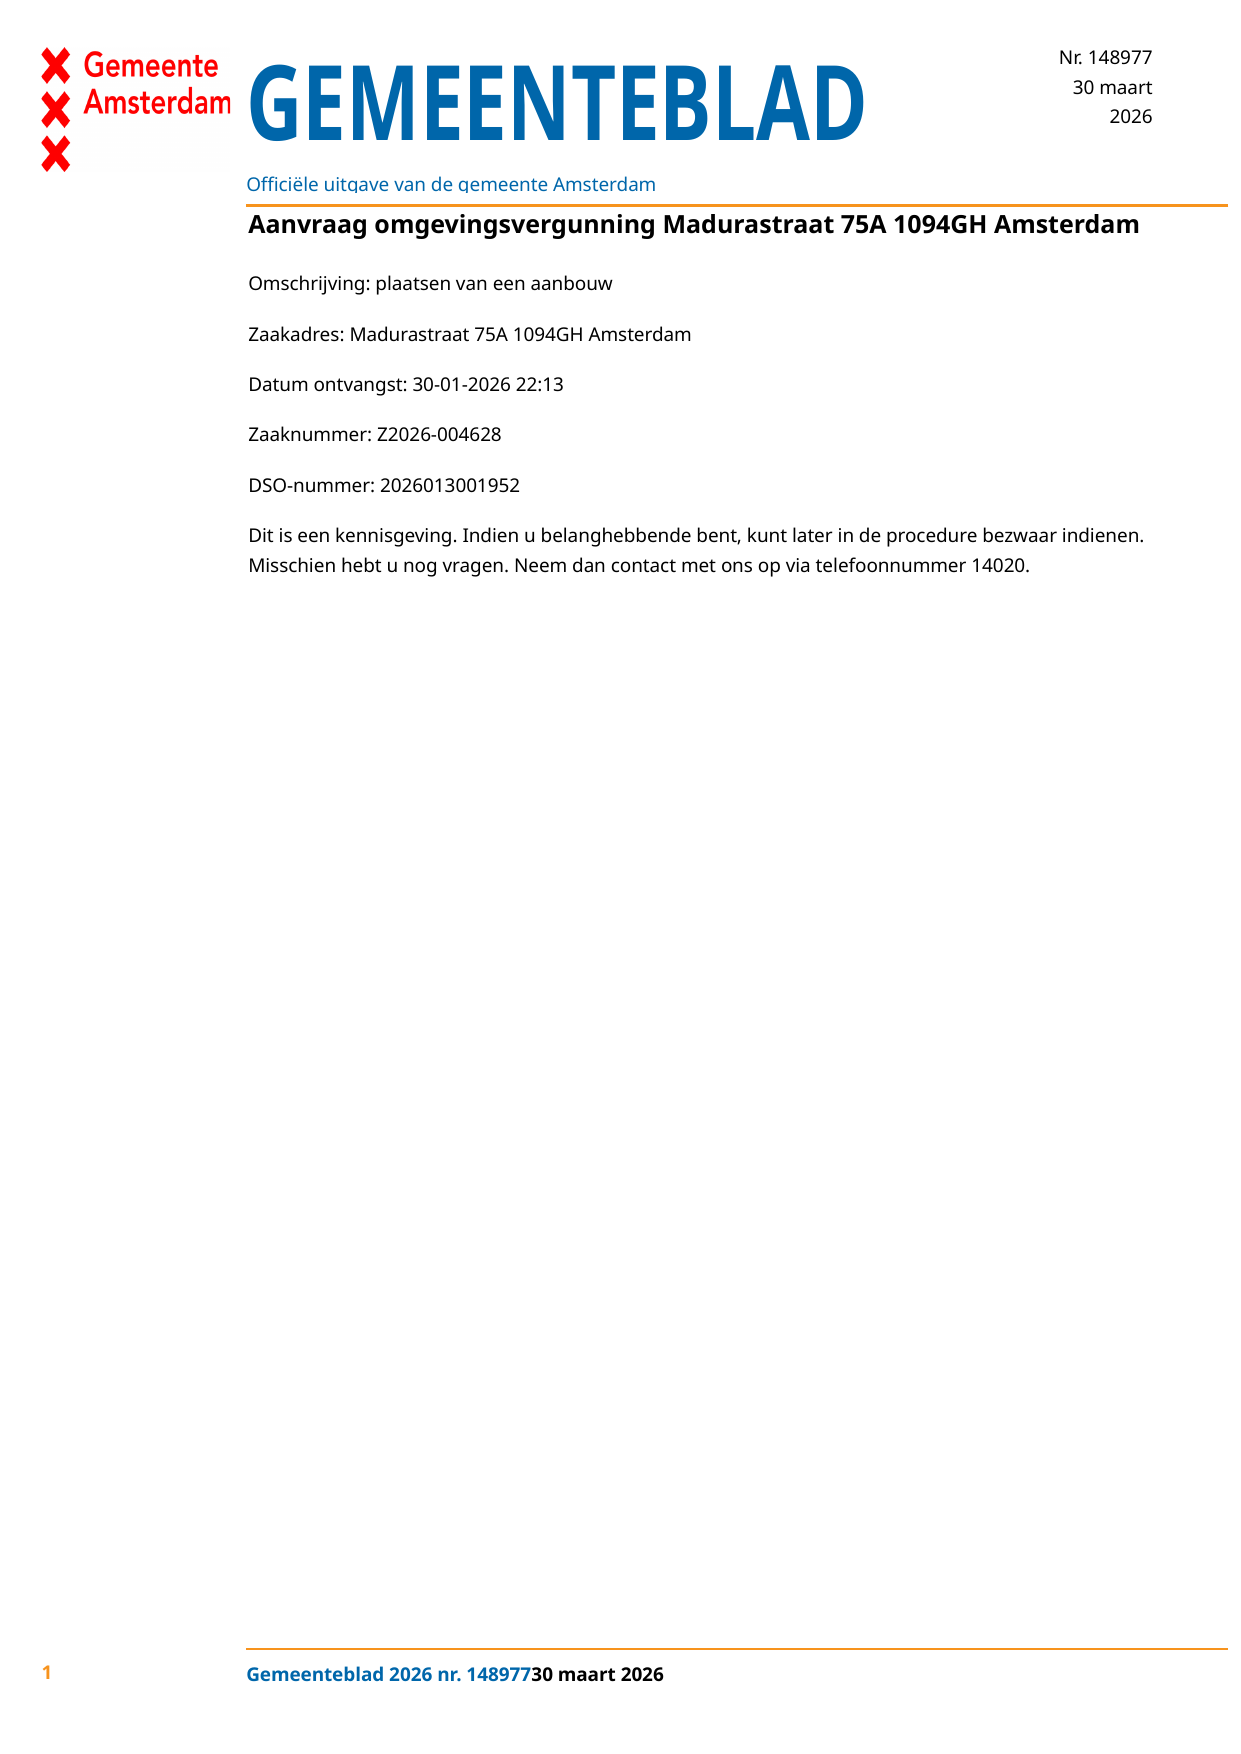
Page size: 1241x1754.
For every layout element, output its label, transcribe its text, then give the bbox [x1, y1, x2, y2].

text DSO-nummer: 2026013001952 [248, 472, 1152, 498]
text Datum ontvangst: 30-01-2026 22:13 [248, 371, 1152, 397]
text Dit is een kennisgeving. Indien u belanghebbende bent, kunt later in de procedure bezwaar indienen. Misschien hebt u nog vragen. Neem dan contact met ons op via telefoonnummer 14020. [248, 522, 1152, 578]
picture [41, 47, 231, 172]
text Aanvraag omgevingsvergunning Madurastraat 75A 1094GH Amsterdam [248, 207, 1152, 241]
text Zaaknummer: Z2026-004628 [248, 422, 1152, 447]
text Omschrijving: plaatsen van een aanbouw [248, 270, 1152, 296]
text Zaakadres: Madurastraat 75A 1094GH Amsterdam [248, 321, 1152, 346]
